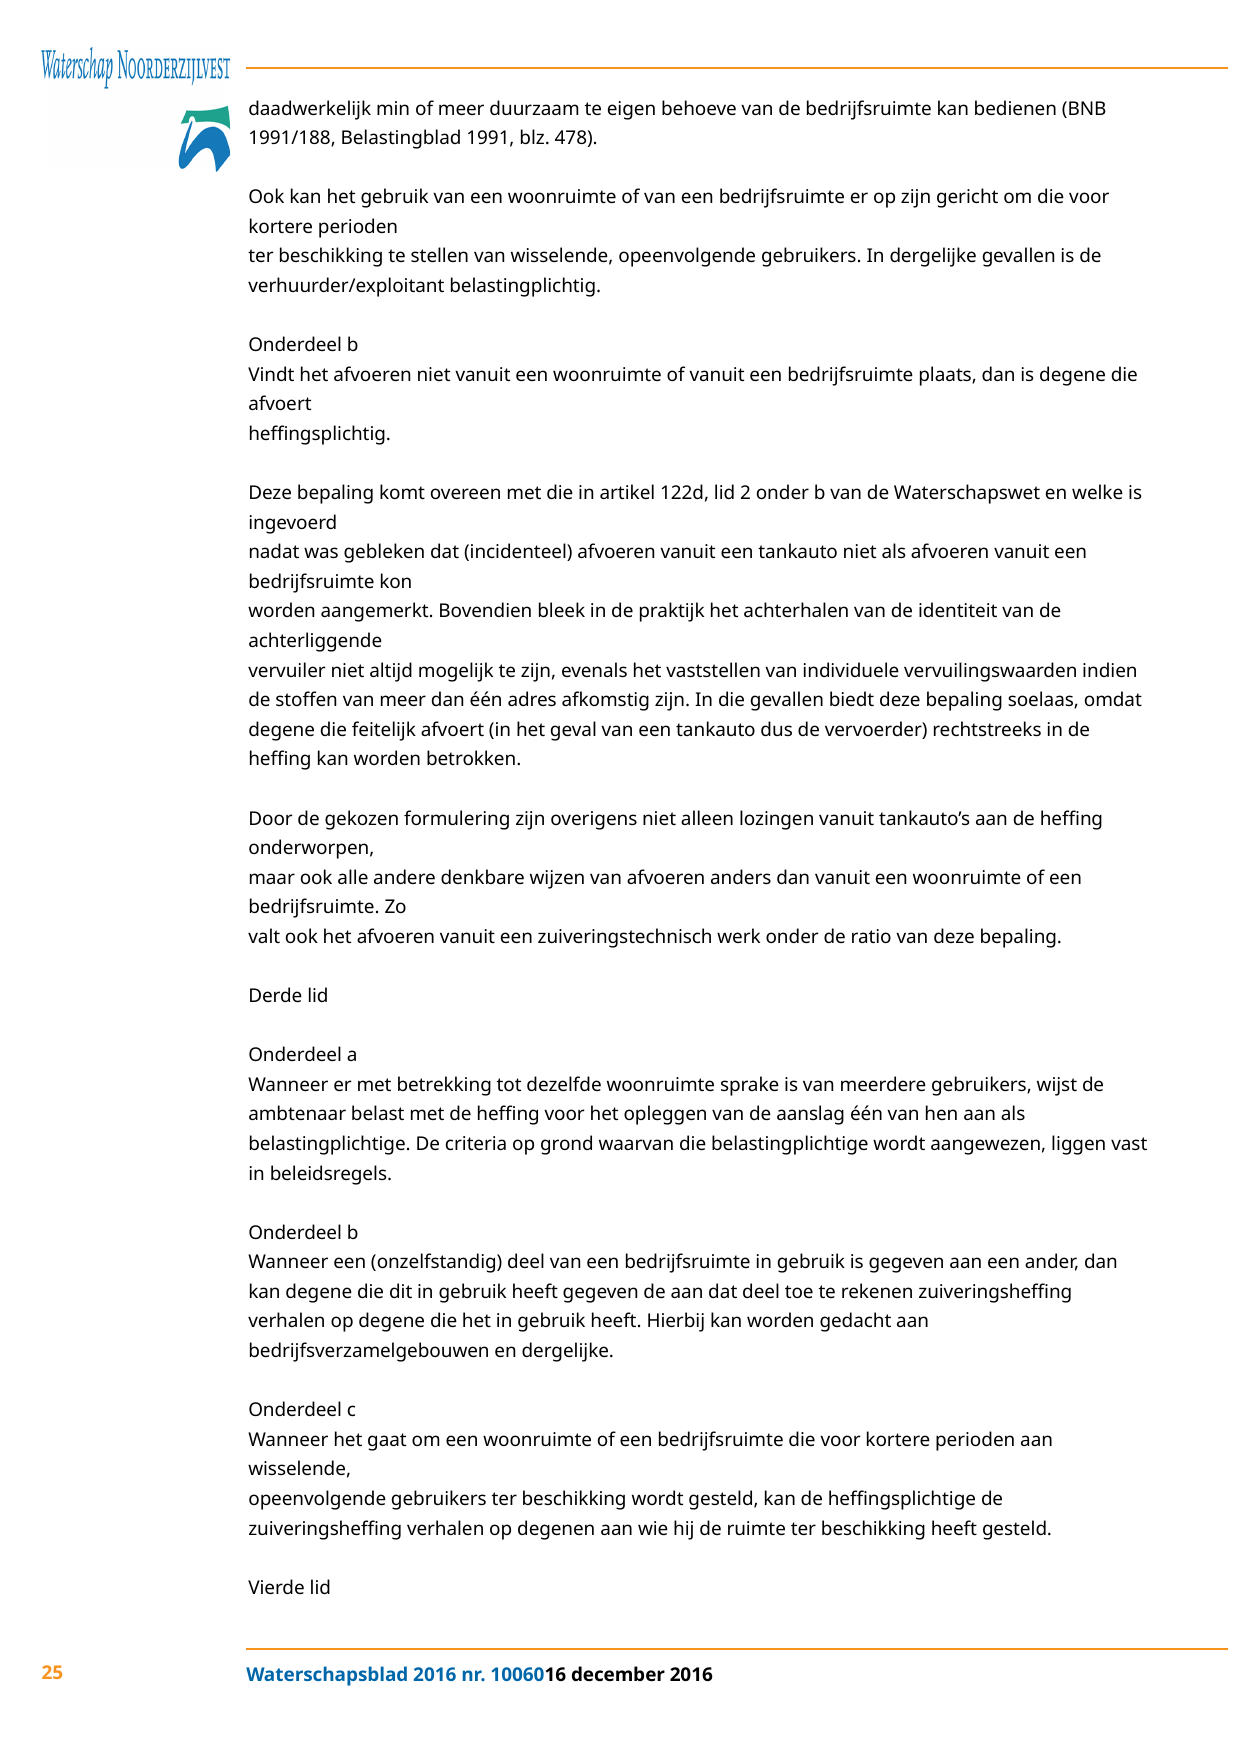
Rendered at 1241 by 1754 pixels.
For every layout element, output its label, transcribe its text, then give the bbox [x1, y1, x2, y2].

text Wanneer een (onzelfstandig) deel van een bedrijfsruimte in gebruik is gegeven aan een ander, dan kan degene die dit in gebruik heeft gegeven de aan dat deel toe te rekenen zuiveringsheffing verhalen op degene die het in gebruik heeft. Hierbij kan worden gedacht aan bedrijfsverzamelgebouwen en dergelijke. [248, 1248, 1152, 1363]
text Wanneer er met betrekking tot dezelfde woonruimte sprake is van meerdere gebruikers, wijst de ambtenaar belast met de heffing voor het opleggen van de aanslag één van hen aan als belastingplichtige. De criteria op grond waarvan die belastingplichtige wordt aangewezen, liggen vast in beleidsregels. [248, 1071, 1152, 1186]
text Deze bepaling komt overeen met die in artikel 122d, lid 2 onder b van de Waterschapswet en welke is ingevoerd [248, 479, 1152, 535]
text valt ook het afvoeren vanuit een zuiveringstechnisch werk onder de ratio van deze bepaling. [248, 923, 1152, 949]
text Onderdeel c [248, 1396, 1152, 1422]
text worden aangemerkt. Bovendien bleek in de praktijk het achterhalen van de identiteit van de achterliggende [248, 598, 1152, 653]
text Onderdeel b [248, 1219, 1152, 1245]
text daadwerkelijk min of meer duurzaam te eigen behoeve van de bedrijfsruimte kan bedienen (BNB 1991/188, Belastingblad 1991, blz. 478). [248, 95, 1152, 150]
text Onderdeel b [248, 331, 1152, 357]
text Wanneer het gaat om een woonruimte of een bedrijfsruimte die voor kortere perioden aan wisselende, [248, 1426, 1152, 1481]
text maar ook alle andere denkbare wijzen van afvoeren anders dan vanuit een woonruimte of een bedrijfsruimte. Zo [248, 864, 1152, 919]
text Derde lid [248, 982, 1152, 1008]
text Vindt het afvoeren niet vanuit een woonruimte of vanuit een bedrijfsruimte plaats, dan is degene die afvoert [248, 361, 1152, 416]
picture [41, 47, 231, 172]
text nadat was gebleken dat (incidenteel) afvoeren vanuit een tankauto niet als afvoeren vanuit een bedrijfsruimte kon [248, 538, 1152, 594]
text ter beschikking te stellen van wisselende, opeenvolgende gebruikers. In dergelijke gevallen is de [248, 243, 1152, 268]
text Ook kan het gebruik van een woonruimte of van een bedrijfsruimte er op zijn gericht om die voor kortere perioden [248, 183, 1152, 239]
text Door de gekozen formulering zijn overigens niet alleen lozingen vanuit tankauto’s aan de heffing onderworpen, [248, 805, 1152, 860]
text Vierde lid [248, 1574, 1152, 1600]
text heffingsplichtig. [248, 420, 1152, 446]
text opeenvolgende gebruikers ter beschikking wordt gesteld, kan de heffingsplichtige de zuiveringsheffing verhalen op degenen aan wie hij de ruimte ter beschikking heeft gesteld. [248, 1485, 1152, 1541]
text Onderdeel a [248, 1041, 1152, 1067]
text verhuurder/exploitant belastingplichtig. [248, 272, 1152, 298]
text vervuiler niet altijd mogelijk te zijn, evenals het vaststellen van individuele vervuilingswaarden indien de stoffen van meer dan één adres afkomstig zijn. In die gevallen biedt deze bepaling soelaas, omdat degene die feitelijk afvoert (in het geval van een tankauto dus de vervoerder) rechtstreeks in de heffing kan worden betrokken. [248, 657, 1152, 771]
